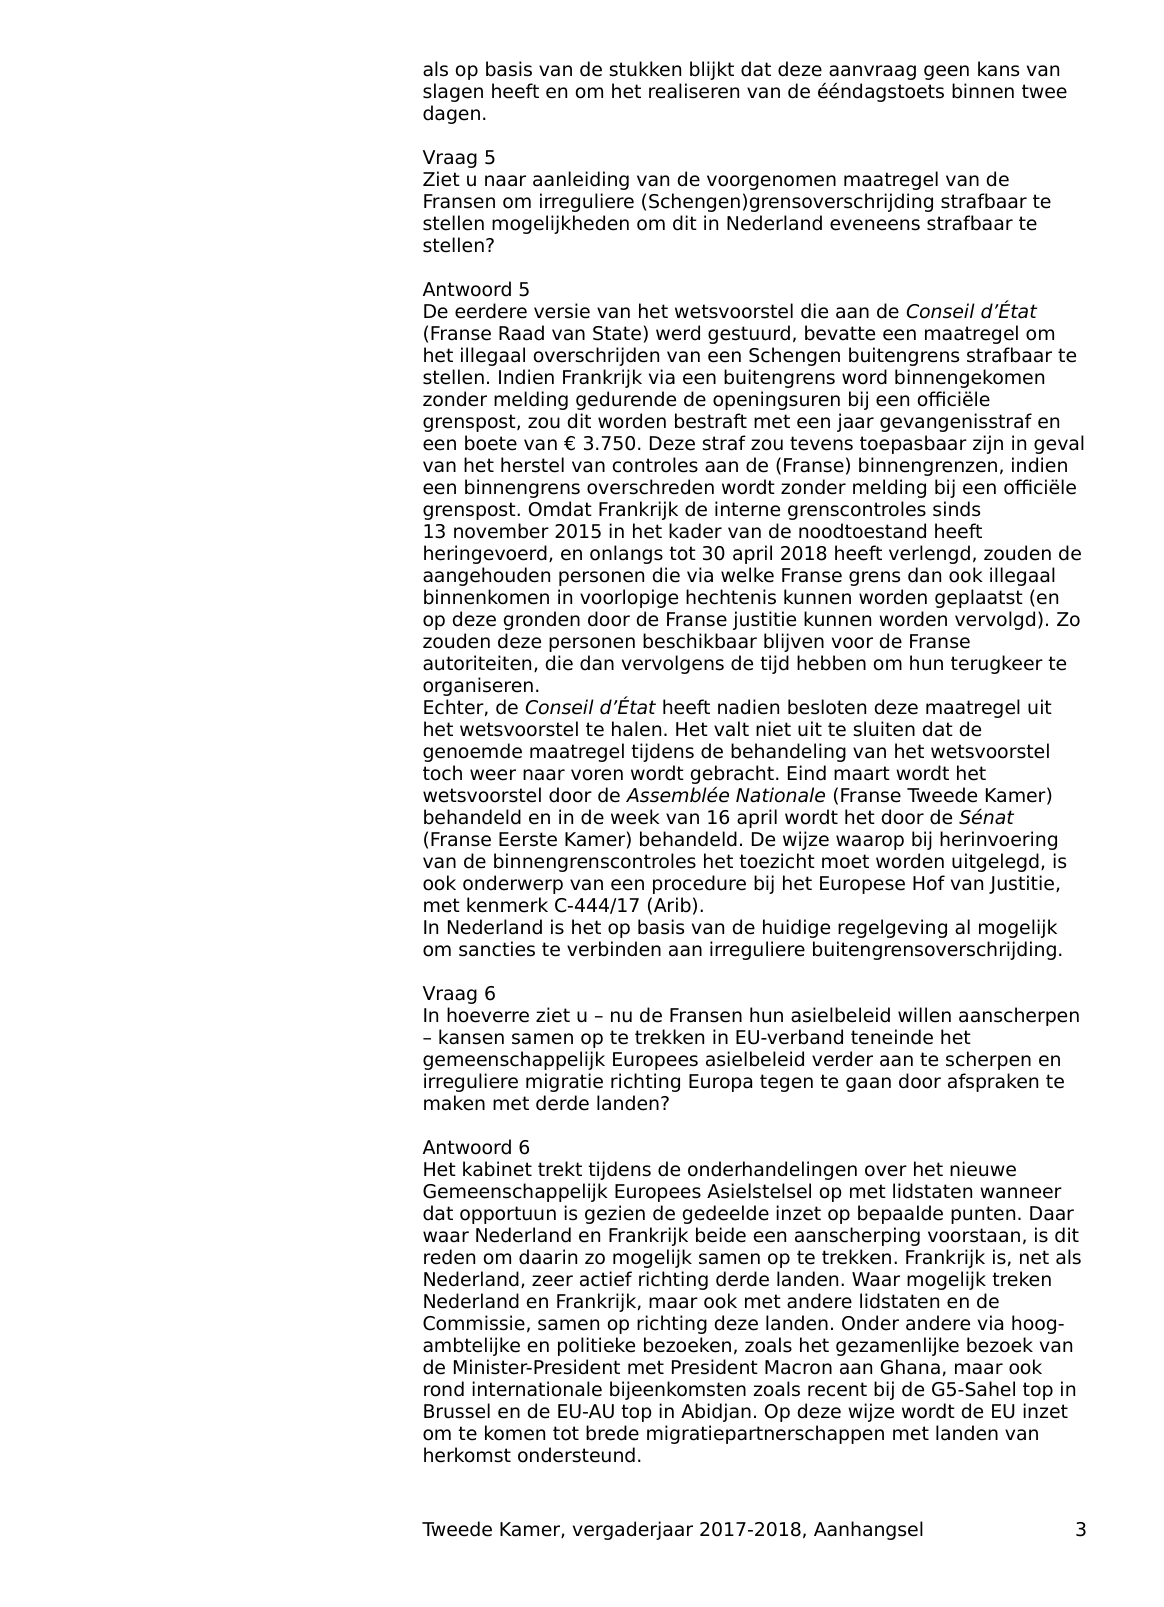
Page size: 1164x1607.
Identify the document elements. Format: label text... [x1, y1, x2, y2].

text Antwoord 5 [422, 279, 1087, 301]
text als op basis van de stukken blijkt dat deze aanvraag geen kans van slagen heeft en om het realiseren van de ééndagstoets binnen twee dagen. [422, 59, 1087, 125]
text Ziet u naar aanleiding van de voorgenomen maatregel van de Fransen om irreguliere (Schengen)grensoverschrijding strafbaar te stellen mogelijkheden om dit in Nederland eveneens strafbaar te stellen? [422, 169, 1087, 257]
text Antwoord 6 [422, 1137, 1087, 1159]
text Echter, de Conseil d’État heeft nadien besloten deze maatregel uit het wetsvoorstel te halen. Het valt niet uit te sluiten dat de genoemde maatregel tijdens de behandeling van het wetsvoorstel toch weer naar voren wordt gebracht. Eind maart wordt het wetsvoorstel door de Assemblée Nationale (Franse Tweede Kamer) behandeld en in de week van 16 april wordt het door de Sénat (Franse Eerste Kamer) behandeld. De wijze waarop bij herinvoering van de binnengrenscontroles het toezicht moet worden uitgelegd, is ook onderwerp van een procedure bij het Europese Hof van Justitie, met kenmerk C-444/17 (Arib). [422, 697, 1087, 917]
text Vraag 6 [422, 983, 1087, 1005]
text In hoeverre ziet u – nu de Fransen hun asielbeleid willen aanscherpen – kansen samen op te trekken in EU-verband teneinde het gemeenschappelijk Europees asielbeleid verder aan te scherpen en irreguliere migratie richting Europa tegen te gaan door afspraken te maken met derde landen? [422, 1005, 1087, 1115]
text Het kabinet trekt tijdens de onderhandelingen over het nieuwe Gemeenschappelijk Europees Asielstelsel op met lidstaten wanneer dat opportuun is gezien de gedeelde inzet op bepaalde punten. Daar waar Nederland en Frankrijk beide een aanscherping voorstaan, is dit reden om daarin zo mogelijk samen op te trekken. Frankrijk is, net als Nederland, zeer actief richting derde landen. Waar mogelijk treken Nederland en Frankrijk, maar ook met andere lidstaten en de Commissie, samen op richting deze landen. Onder andere via hoog-ambtelijke en politieke bezoeken, zoals het gezamenlijke bezoek van de Minister-President met President Macron aan Ghana, maar ook rond internationale bijeenkomsten zoals recent bij de G5-Sahel top in Brussel en de EU-AU top in Abidjan. Op deze wijze wordt de EU inzet om te komen tot brede migratiepartnerschappen met landen van herkomst ondersteund. [422, 1159, 1087, 1467]
text Vraag 5 [422, 147, 1087, 169]
text De eerdere versie van het wetsvoorstel die aan de Conseil d’État (Franse Raad van State) werd gestuurd, bevatte een maatregel om het illegaal overschrijden van een Schengen buitengrens strafbaar te stellen. Indien Frankrijk via een buitengrens word binnengekomen zonder melding gedurende de openingsuren bij een officiële grenspost, zou dit worden bestraft met een jaar gevangenisstraf en een boete van € 3.750. Deze straf zou tevens toepasbaar zijn in geval van het herstel van controles aan de (Franse) binnengrenzen, indien een binnengrens overschreden wordt zonder melding bij een officiële grenspost. Omdat Frankrijk de interne grenscontroles sinds 13 november 2015 in het kader van de noodtoestand heeft heringevoerd, en onlangs tot 30 april 2018 heeft verlengd, zouden de aangehouden personen die via welke Franse grens dan ook illegaal binnenkomen in voorlopige hechtenis kunnen worden geplaatst (en op deze gronden door de Franse justitie kunnen worden vervolgd). Zo zouden deze personen beschikbaar blijven voor de Franse autoriteiten, die dan vervolgens de tijd hebben om hun terugkeer te organiseren. [422, 301, 1087, 697]
text In Nederland is het op basis van de huidige regelgeving al mogelijk om sancties te verbinden aan irreguliere buitengrensoverschrijding. [422, 917, 1087, 961]
